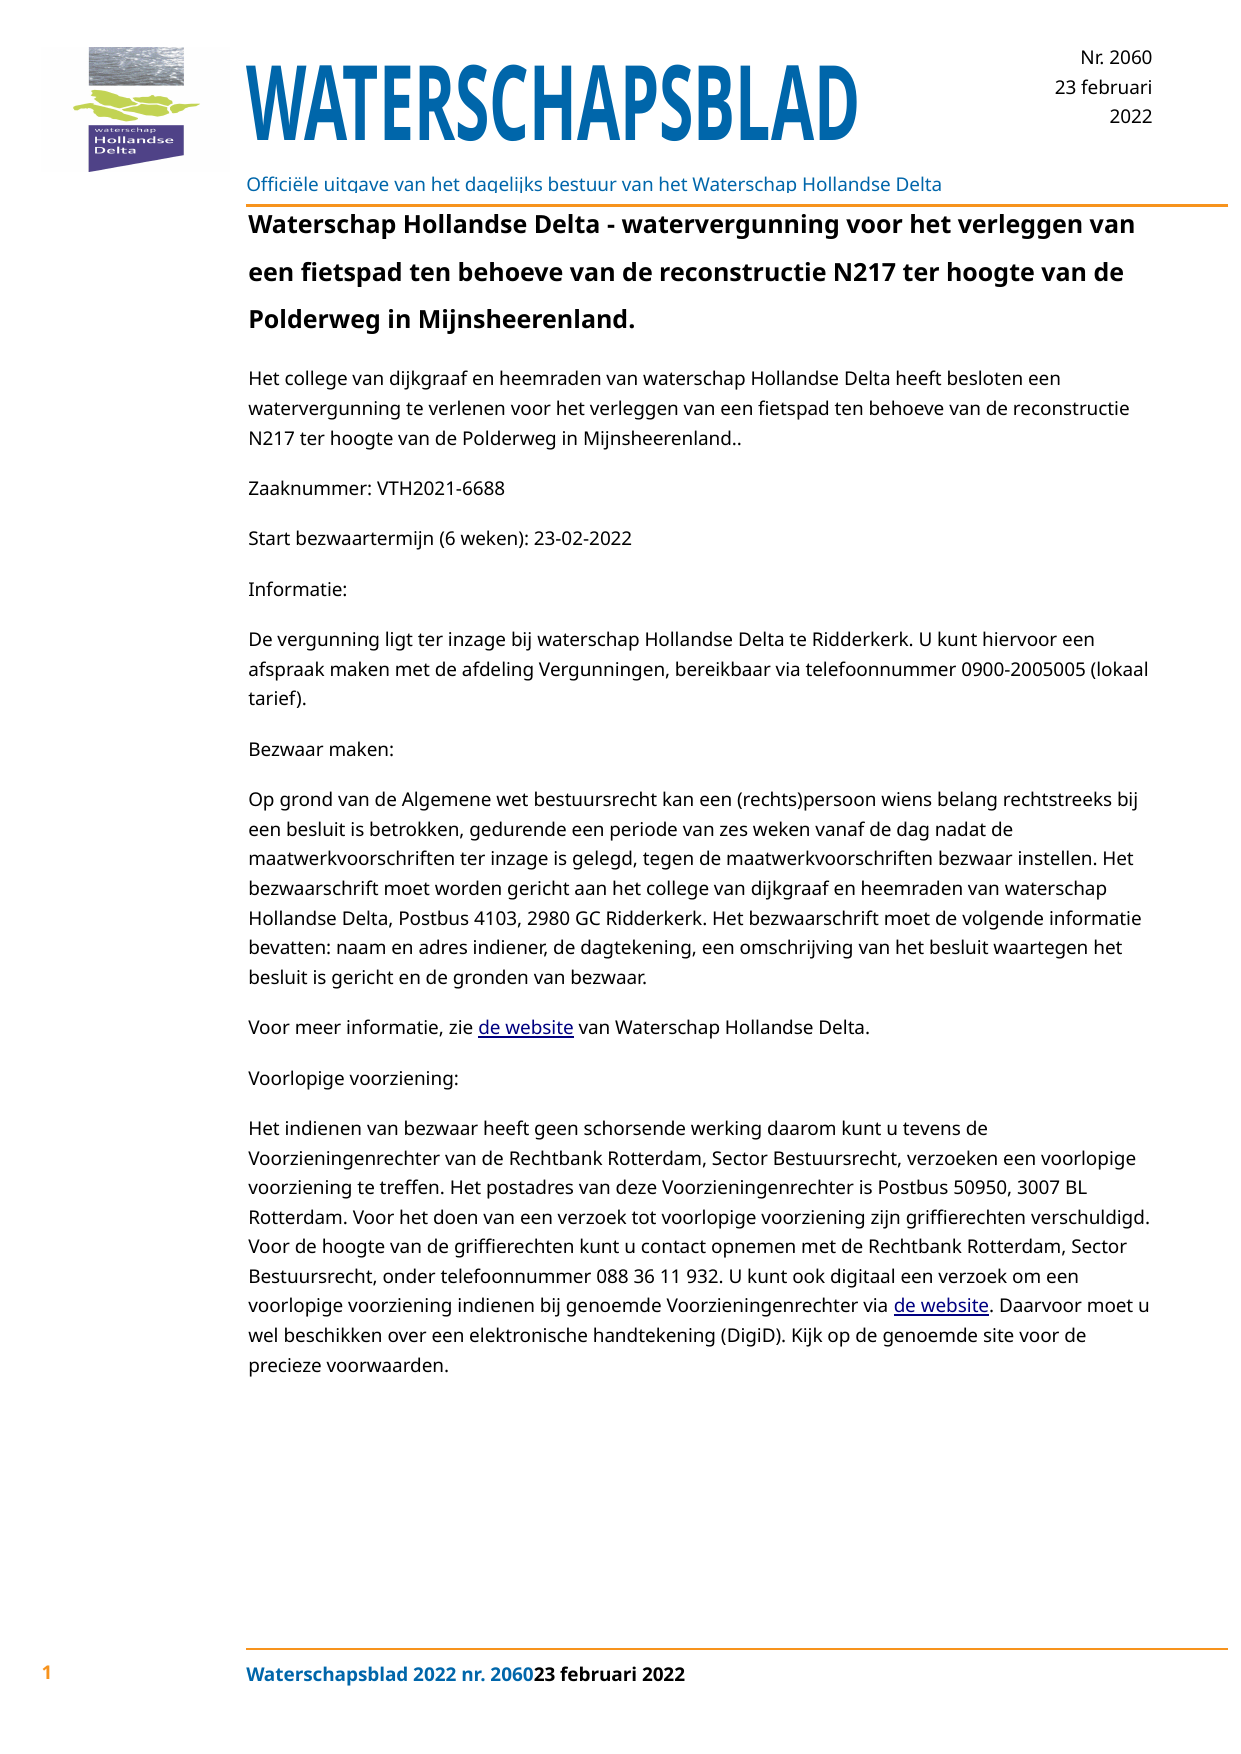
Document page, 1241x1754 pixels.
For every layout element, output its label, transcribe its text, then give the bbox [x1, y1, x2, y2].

text Het indienen van bezwaar heeft geen schorsende werking daarom kunt u tevens de Voorzieningenrechter van de Rechtbank Rotterdam, Sector Bestuursrecht, verzoeken een voorlopige voorziening te treffen. Het postadres van deze Voorzieningenrechter is Postbus 50950, 3007 BL Rotterdam. Voor het doen van een verzoek tot voorlopige voorziening zijn griffierechten verschuldigd. Voor de hoogte van de griffierechten kunt u contact opnemen met de Rechtbank Rotterdam, Sector Bestuursrecht, onder telefoonnummer 088 36 11 932. U kunt ook digitaal een verzoek om een voorlopige voorziening indienen bij genoemde Voorzieningenrechter via de website. Daarvoor moet u wel beschikken over een elektronische handtekening (DigiD). Kijk op de genoemde site voor de precieze voorwaarden. [248, 1115, 1152, 1377]
text Bezwaar maken: [248, 736, 1152, 762]
text De vergunning ligt ter inzage bij waterschap Hollandse Delta te Ridderkerk. U kunt hiervoor een afspraak maken met de afdeling Vergunningen, bereikbaar via telefoonnummer 0900-2005005 (lokaal tarief). [248, 626, 1152, 711]
text Op grond van de Algemene wet bestuursrecht kan een (rechts)persoon wiens belang rechtstreeks bij een besluit is betrokken, gedurende een periode van zes weken vanaf de dag nadat de maatwerkvoorschriften ter inzage is gelegd, tegen de maatwerkvoorschriften bezwaar instellen. Het bezwaarschrift moet worden gericht aan het college van dijkgraaf en heemraden van waterschap Hollandse Delta, Postbus 4103, 2980 GC Ridderkerk. Het bezwaarschrift moet de volgende informatie bevatten: naam en adres indiener, de dagtekening, een omschrijving van het besluit waartegen het besluit is gericht en de gronden van bezwaar. [248, 786, 1152, 989]
text Start bezwaartermijn (6 weken): 23-02-2022 [248, 526, 1152, 551]
text Voorlopige voorziening: [248, 1065, 1152, 1090]
text Zaaknummer: VTH2021-6688 [248, 475, 1152, 501]
text Het college van dijkgraaf en heemraden van waterschap Hollandse Delta heeft besloten een watervergunning te verlenen voor het verleggen van een fietspad ten behoeve van de reconstructie N217 ter hoogte van de Polderweg in Mijnsheerenland.. [248, 366, 1152, 450]
text Voor meer informatie, zie de website van Waterschap Hollandse Delta. [248, 1014, 1152, 1040]
picture [41, 47, 231, 172]
text Informatie: [248, 576, 1152, 602]
text Waterschap Hollandse Delta - watervergunning voor het verleggen van een fietspad ten behoeve van de reconstructie N217 ter hoogte van de Polderweg in Mijnsheerenland. [248, 207, 1152, 336]
